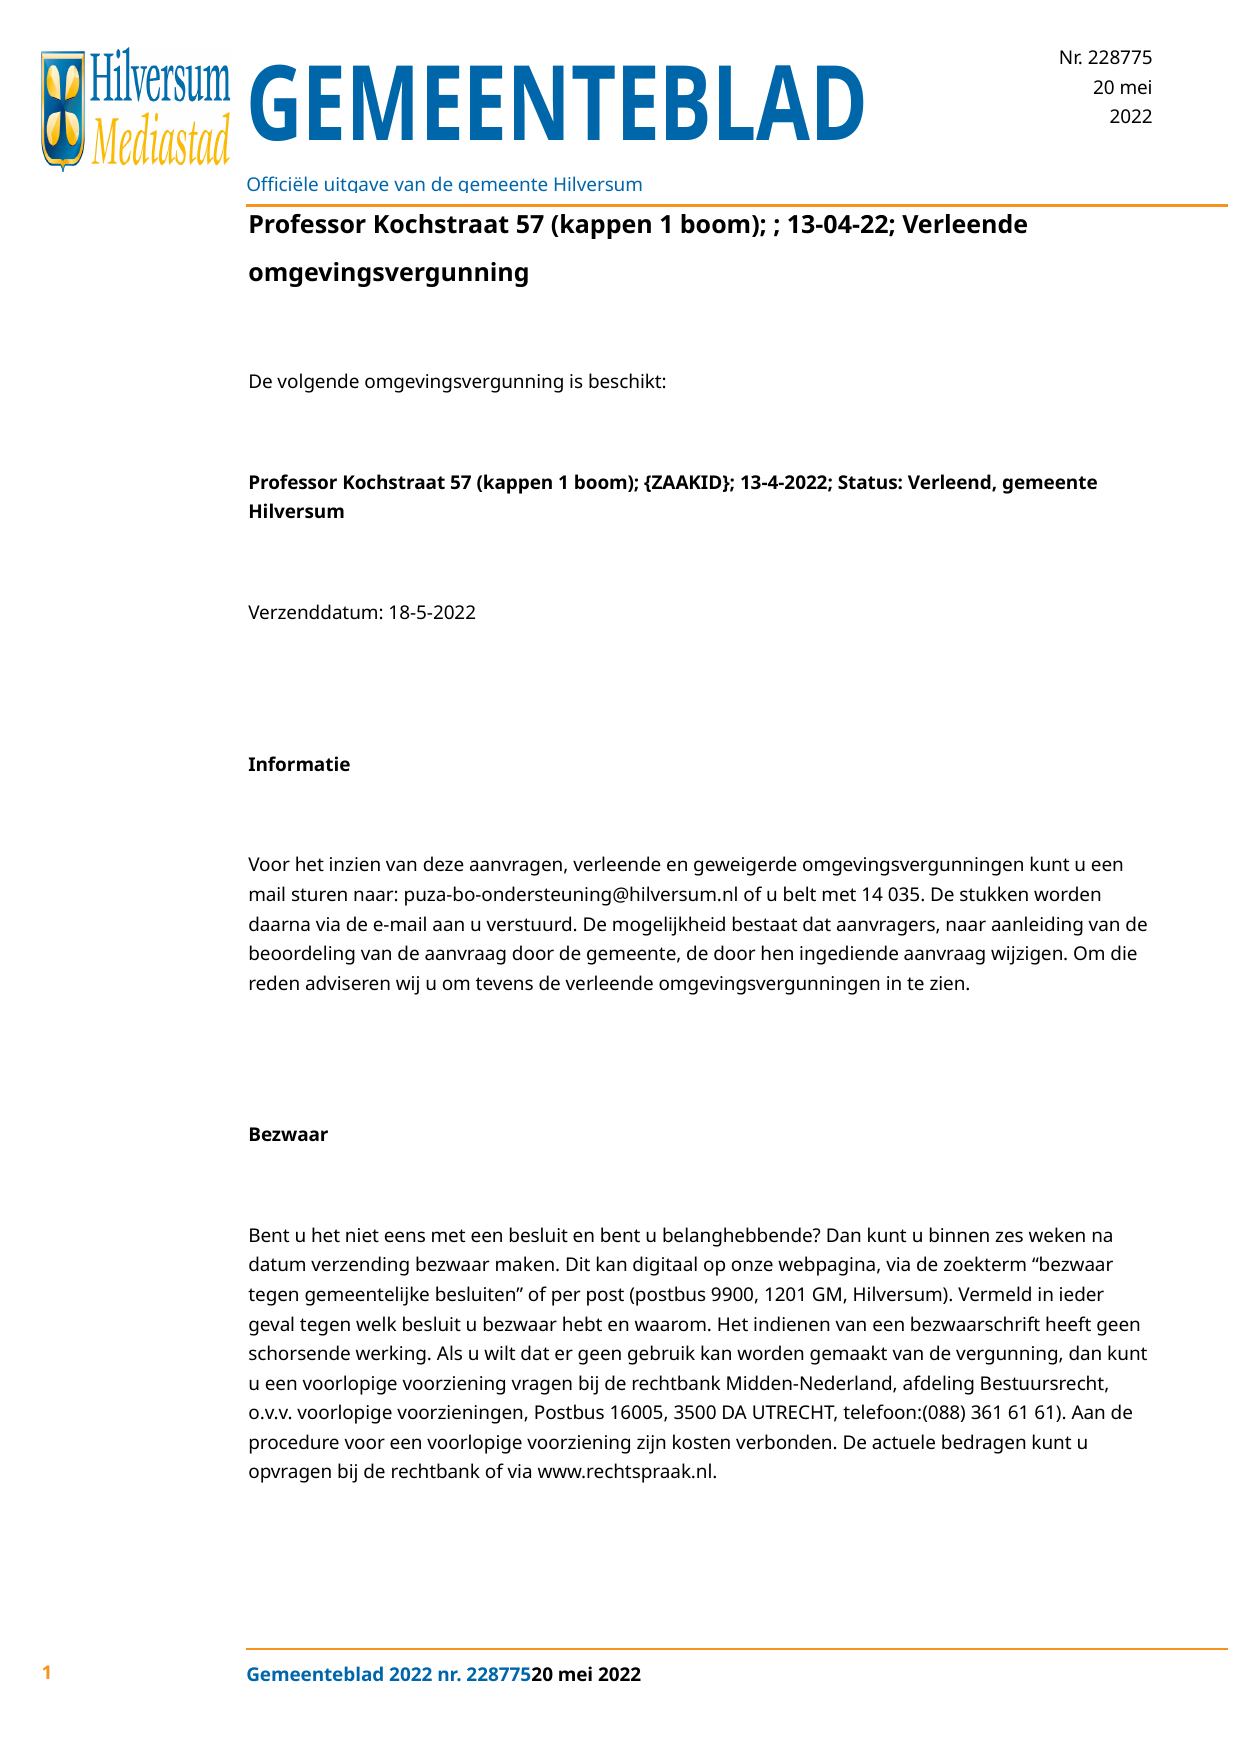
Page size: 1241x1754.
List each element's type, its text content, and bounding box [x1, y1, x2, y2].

picture [41, 47, 231, 172]
text Professor Kochstraat 57 (kappen 1 boom); {ZAAKID}; 13-4-2022; Status: Verleend, gemeente Hilversum [248, 469, 1152, 524]
text Professor Kochstraat 57 (kappen 1 boom); ; 13-04-22; Verleende omgevingsvergunning [248, 207, 1152, 288]
text Voor het inzien van deze aanvragen, verleende en geweigerde omgevingsvergunningen kunt u een mail sturen naar: puza-bo-ondersteuning@hilversum.nl of u belt met 14 035. De stukken worden daarna via de e-mail aan u verstuurd. De mogelijkheid bestaat dat aanvragers, naar aanleiding van de beoordeling van de aanvraag door de gemeente, de door hen ingediende aanvraag wijzigen. Om die reden adviseren wij u om tevens de verleende omgevingsvergunningen in te zien. [248, 852, 1152, 996]
text Verzenddatum: 18-5-2022 [248, 599, 1152, 625]
text De volgende omgevingsvergunning is beschikt: [248, 368, 1152, 394]
text Informatie [248, 751, 1152, 777]
text Bezwaar [248, 1121, 1152, 1147]
text Bent u het niet eens met een besluit en bent u belanghebbende? Dan kunt u binnen zes weken na datum verzending bezwaar maken. Dit kan digitaal op onze webpagina, via de zoekterm “bezwaar tegen gemeentelijke besluiten” of per post (postbus 9900, 1201 GM, Hilversum). Vermeld in ieder geval tegen welk besluit u bezwaar hebt en waarom. Het indienen van een bezwaarschrift heeft geen schorsende werking. Als u wilt dat er geen gebruik kan worden gemaakt van de vergunning, dan kunt u een voorlopige voorziening vragen bij de rechtbank Midden-Nederland, afdeling Bestuursrecht, o.v.v. voorlopige voorzieningen, Postbus 16005, 3500 DA UTRECHT, telefoon:(088) 361 61 61). Aan de procedure voor een voorlopige voorziening zijn kosten verbonden. De actuele bedragen kunt u opvragen bij de rechtbank of via www.rechtspraak.nl. [248, 1222, 1152, 1484]
